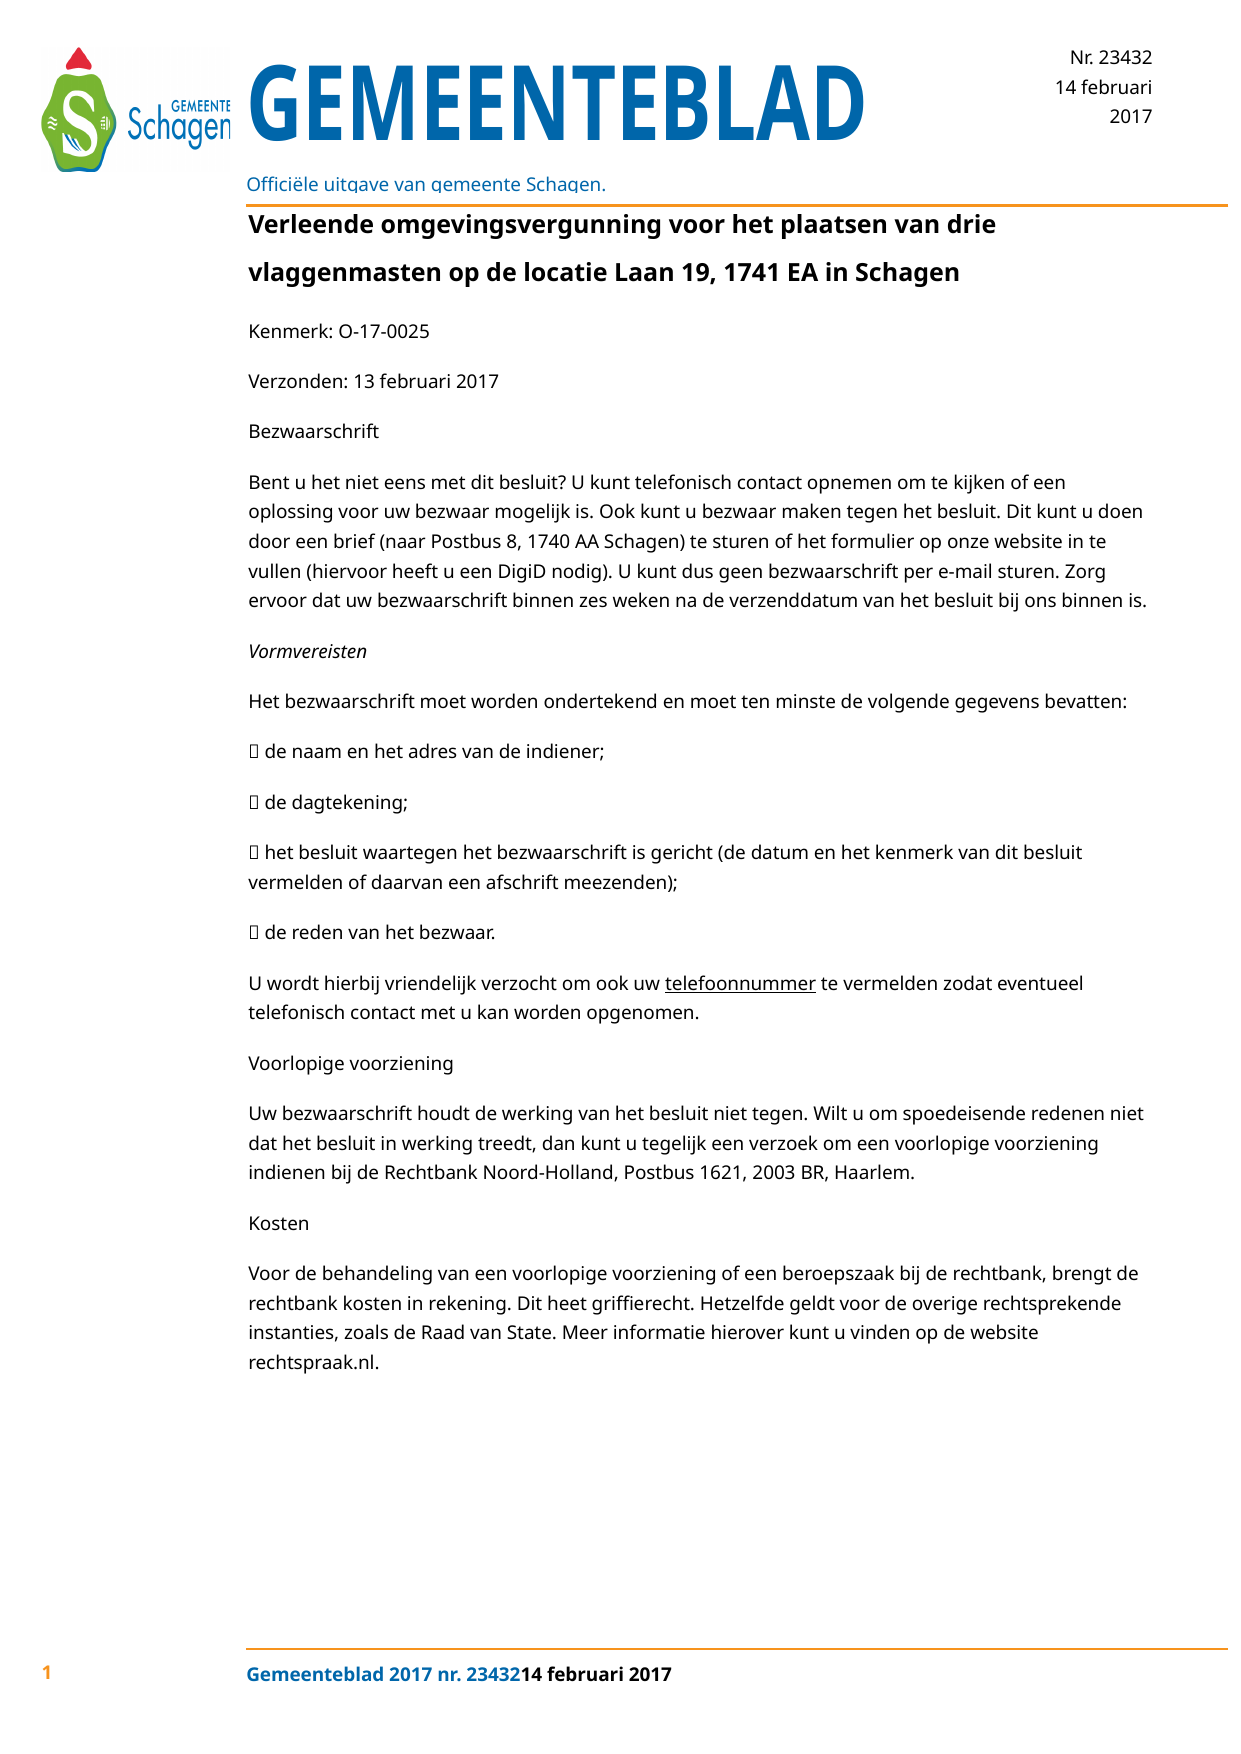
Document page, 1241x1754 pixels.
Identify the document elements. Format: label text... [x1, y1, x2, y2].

text  het besluit waartegen het bezwaarschrift is gericht (de datum en het kenmerk van dit besluit vermelden of daarvan een afschrift meezenden); [248, 839, 1152, 895]
picture [41, 47, 231, 172]
text Bezwaarschrift [248, 419, 1152, 444]
text  de dagtekening; [248, 789, 1152, 815]
text Vormvereisten [248, 638, 1152, 664]
text Bent u het niet eens met dit besluit? U kunt telefonisch contact opnemen om te kijken of een oplossing voor uw bezwaar mogelijk is. Ook kunt u bezwaar maken tegen het besluit. Dit kunt u doen door een brief (naar Postbus 8, 1740 AA Schagen) te sturen of het formulier op onze website in te vullen (hiervoor heeft u een DigiD nodig). U kunt dus geen bezwaarschrift per e-mail sturen. Zorg ervoor dat uw bezwaarschrift binnen zes weken na de verzenddatum van het besluit bij ons binnen is. [248, 469, 1152, 613]
text Verleende omgevingsvergunning voor het plaatsen van drie vlaggenmasten op de locatie Laan 19, 1741 EA in Schagen [248, 207, 1152, 288]
text U wordt hierbij vriendelijk verzocht om ook uw telefoonnummer te vermelden zodat eventueel telefonisch contact met u kan worden opgenomen. [248, 970, 1152, 1025]
text Kenmerk: O-17-0025 [248, 318, 1152, 344]
text Voorlopige voorziening [248, 1050, 1152, 1076]
text Verzonden: 13 februari 2017 [248, 368, 1152, 394]
text Voor de behandeling van een voorlopige voorziening of een beroepszaak bij de rechtbank, brengt de rechtbank kosten in rekening. Dit heet griffierecht. Hetzelfde geldt voor de overige rechtsprekende instanties, zoals de Raad van State. Meer informatie hierover kunt u vinden op de website rechtspraak.nl. [248, 1260, 1152, 1375]
text Het bezwaarschrift moet worden ondertekend en moet ten minste de volgende gegevens bevatten: [248, 688, 1152, 714]
text  de reden van het bezwaar. [248, 919, 1152, 945]
text Uw bezwaarschrift houdt de werking van het besluit niet tegen. Wilt u om spoedeisende redenen niet dat het besluit in werking treedt, dan kunt u tegelijk een verzoek om een voorlopige voorziening indienen bij de Rechtbank Noord-Holland, Postbus 1621, 2003 BR, Haarlem. [248, 1100, 1152, 1185]
text  de naam en het adres van de indiener; [248, 739, 1152, 764]
text Kosten [248, 1210, 1152, 1236]
